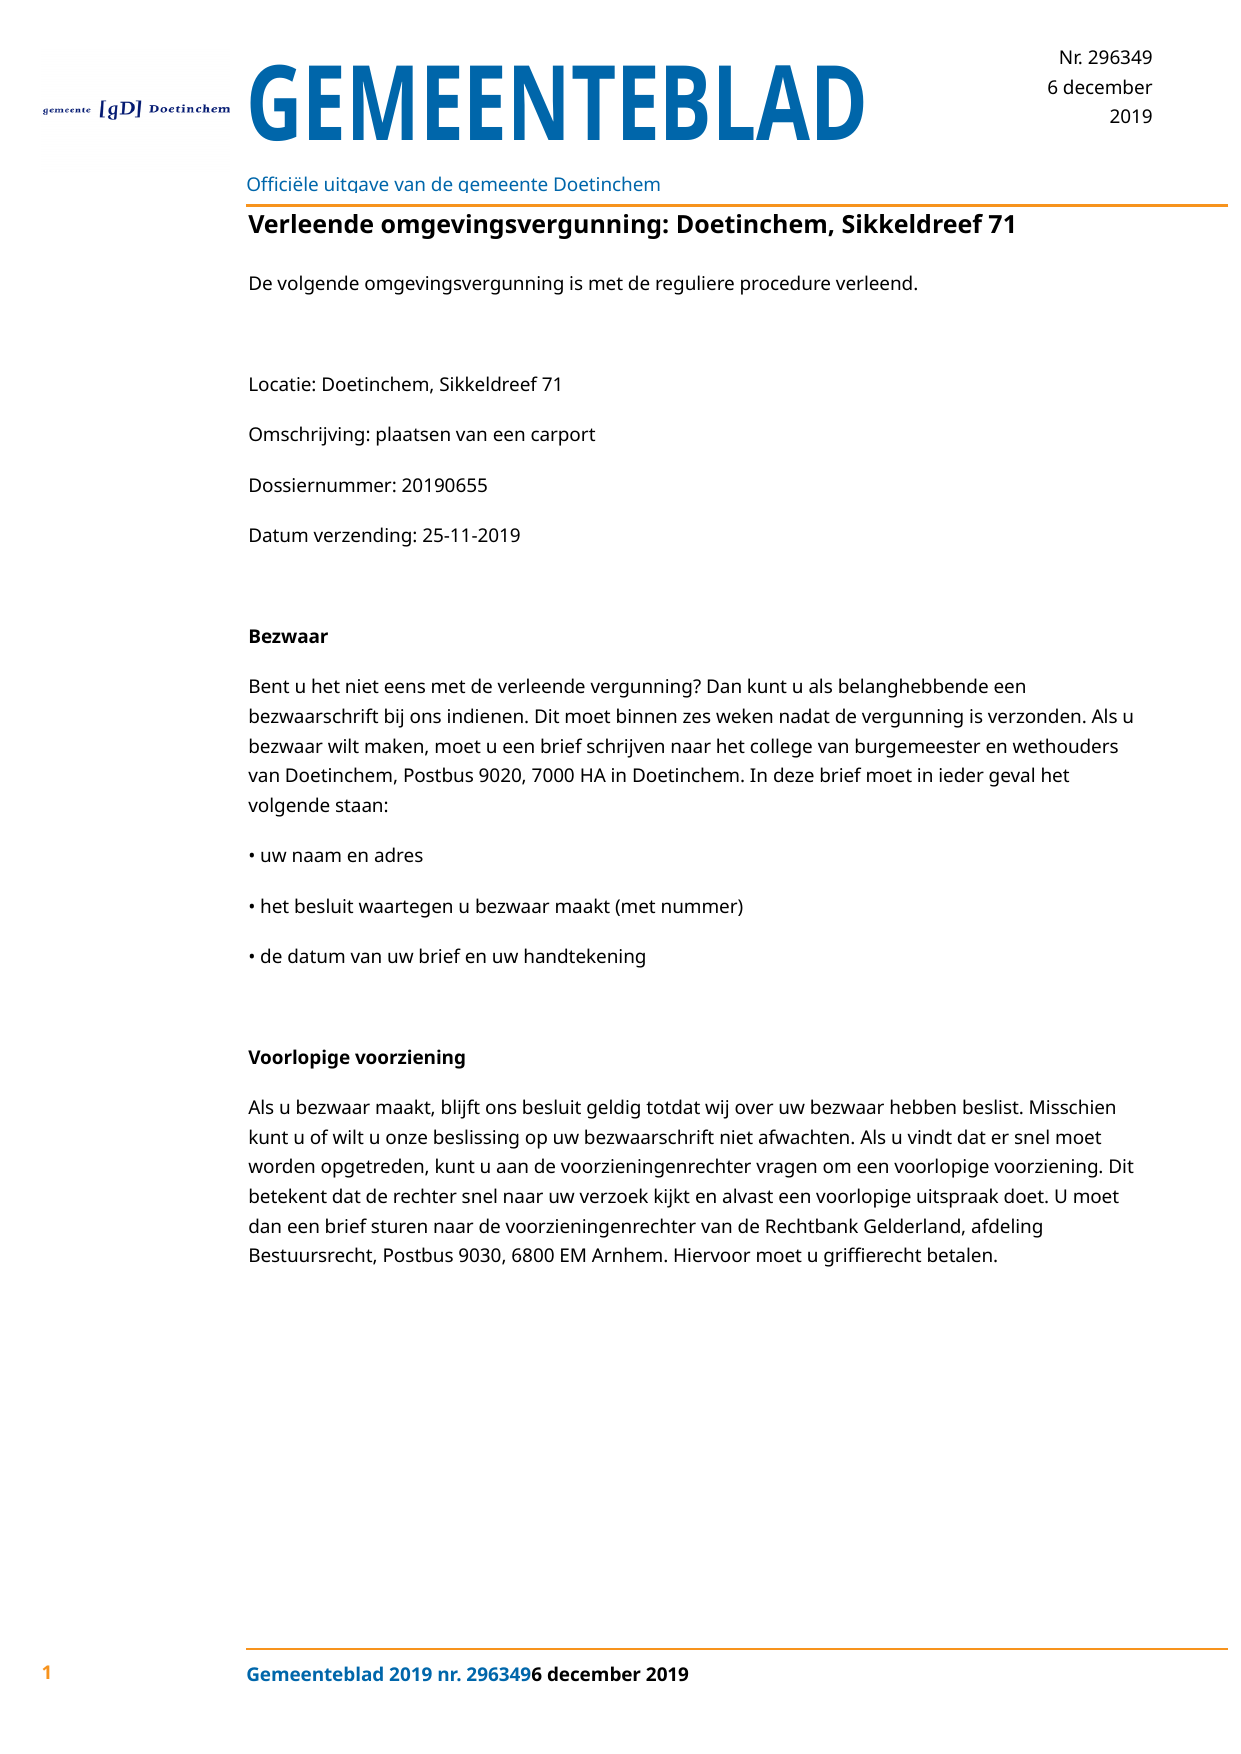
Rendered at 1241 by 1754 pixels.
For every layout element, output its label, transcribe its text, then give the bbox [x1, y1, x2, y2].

text Verleende omgevingsvergunning: Doetinchem, Sikkeldreef 71 [248, 207, 1152, 241]
text • uw naam en adres [248, 842, 1152, 868]
text Voorlopige voorziening [248, 1044, 1152, 1070]
text • het besluit waartegen u bezwaar maakt (met nummer) [248, 893, 1152, 918]
text De volgende omgevingsvergunning is met de reguliere procedure verleend. [248, 270, 1152, 296]
text Omschrijving: plaatsen van een carport [248, 422, 1152, 447]
text Dossiernummer: 20190655 [248, 472, 1152, 498]
text Locatie: Doetinchem, Sikkeldreef 71 [248, 371, 1152, 397]
text Bent u het niet eens met de verleende vergunning? Dan kunt u als belanghebbende een bezwaarschrift bij ons indienen. Dit moet binnen zes weken nadat de vergunning is verzonden. Als u bezwaar wilt maken, moet u een brief schrijven naar het college van burgemeester en wethouders van Doetinchem, Postbus 9020, 7000 HA in Doetinchem. In deze brief moet in ieder geval het volgende staan: [248, 674, 1152, 818]
text Datum verzending: 25-11-2019 [248, 522, 1152, 548]
picture [41, 47, 231, 172]
text • de datum van uw brief en uw handtekening [248, 943, 1152, 969]
text Bezwaar [248, 623, 1152, 649]
text Als u bezwaar maakt, blijft ons besluit geldig totdat wij over uw bezwaar hebben beslist. Misschien kunt u of wilt u onze beslissing op uw bezwaarschrift niet afwachten. Als u vindt dat er snel moet worden opgetreden, kunt u aan de voorzieningenrechter vragen om een voorlopige voorziening. Dit betekent dat de rechter snel naar uw verzoek kijkt en alvast een voorlopige uitspraak doet. U moet dan een brief sturen naar de voorzieningenrechter van de Rechtbank Gelderland, afdeling Bestuursrecht, Postbus 9030, 6800 EM Arnhem. Hiervoor moet u griffierecht betalen. [248, 1094, 1152, 1268]
